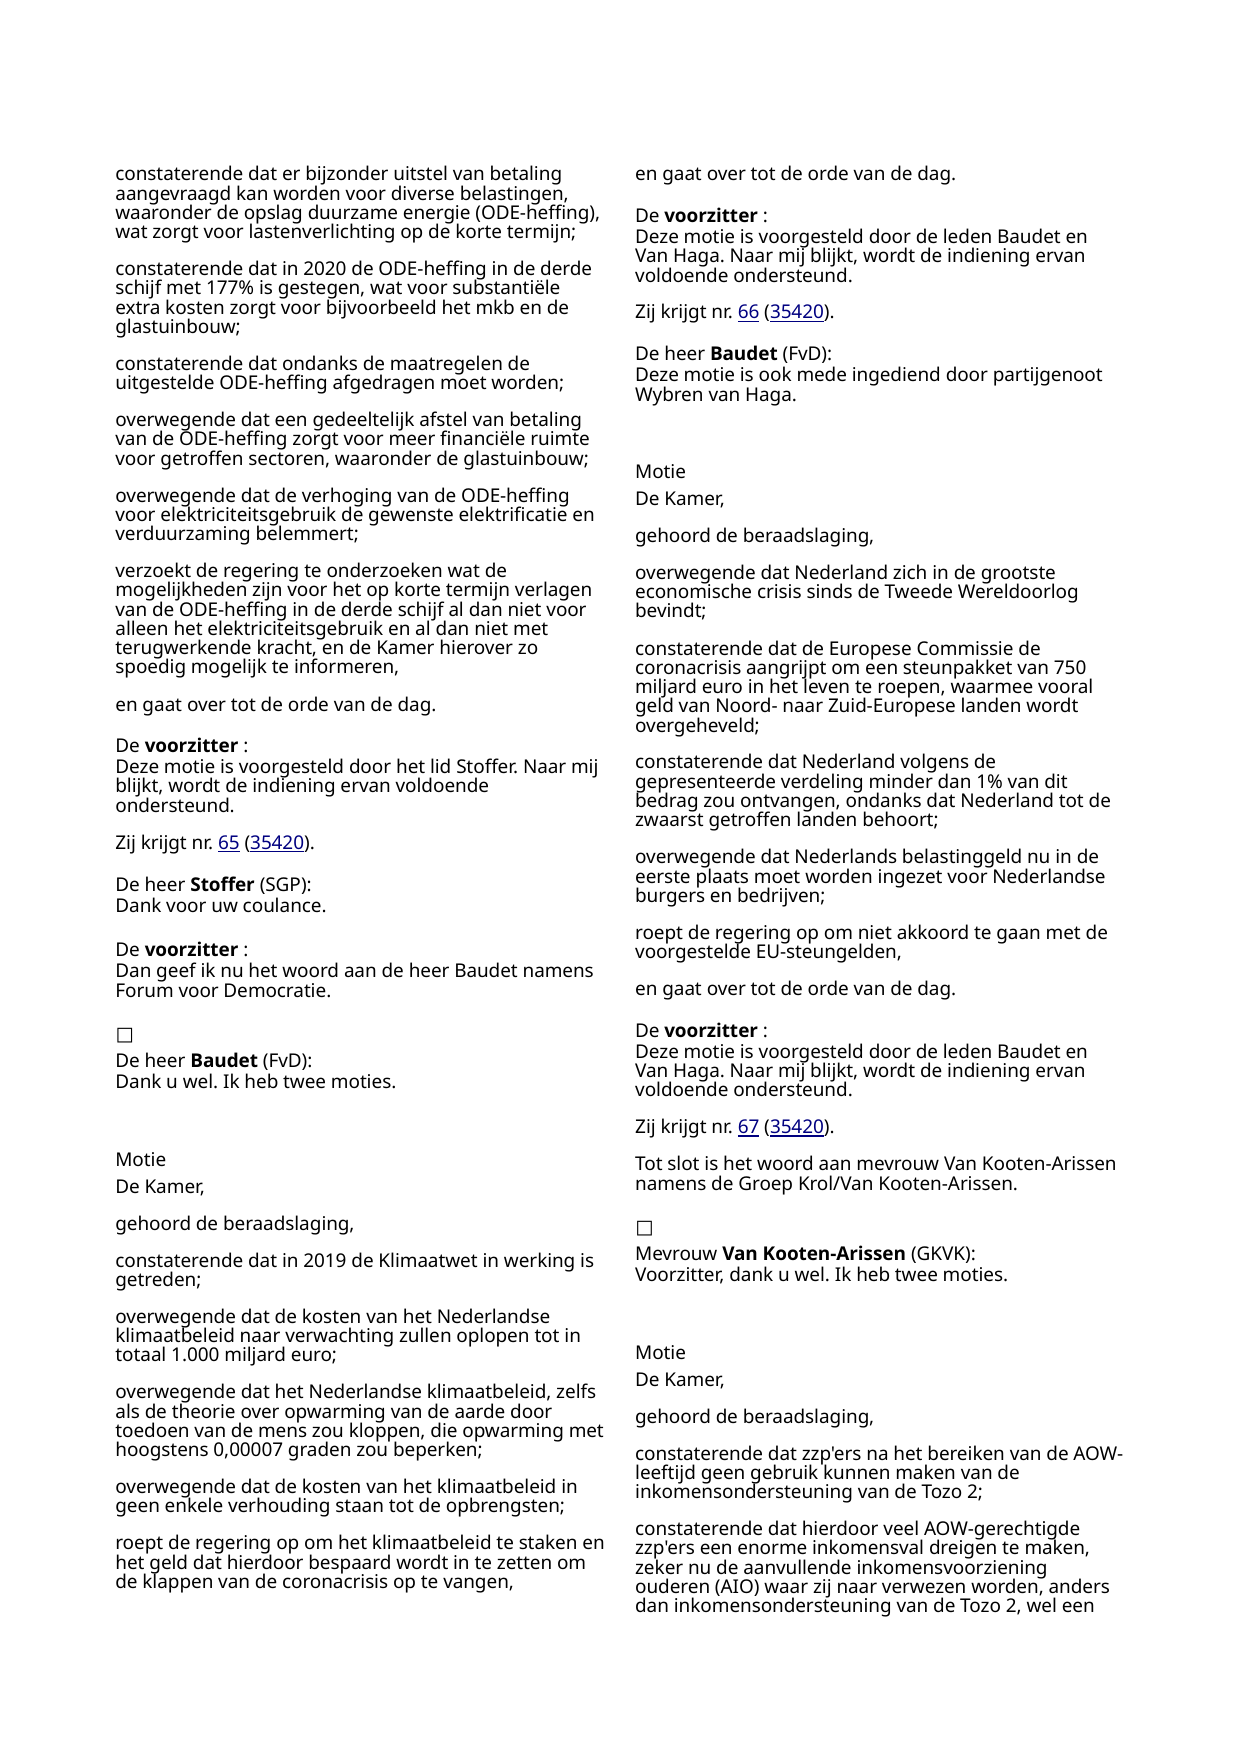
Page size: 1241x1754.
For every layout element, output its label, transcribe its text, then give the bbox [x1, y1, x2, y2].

text Tot slot is het woord aan mevrouw Van Kooten-Arissen namens de Groep Krol/Van Kooten-Arissen. [635, 1155, 1125, 1194]
text roept de regering op om niet akkoord te gaan met de voorgestelde EU-steungelden, [635, 924, 1125, 962]
text Motie [635, 1339, 1125, 1365]
text overwegende dat Nederlands belastinggeld nu in de eerste plaats moet worden ingezet voor Nederlandse burgers en bedrijven; [635, 848, 1125, 906]
text en gaat over tot de orde van de dag. [635, 165, 1125, 184]
text De Kamer, [635, 1371, 1125, 1390]
text Voorzitter, dank u wel. Ik heb twee moties. [635, 1266, 1125, 1286]
text Dan geef ik nu het woord aan de heer Baudet namens Forum voor Democratie. [115, 962, 605, 1001]
text De Kamer, [635, 490, 1125, 509]
text constaterende dat hierdoor veel AOW-gerechtigde zzp'ers een enorme inkomensval dreigen te maken, zeker nu de aanvullende inkomensvoorziening ouderen (AIO) waar zij naar verwezen worden, anders dan inkomensondersteuning van de Tozo 2, wel een [635, 1520, 1125, 1616]
text Motie [635, 458, 1125, 484]
text De voorzitter : [115, 732, 605, 758]
text overwegende dat de kosten van het Nederlandse klimaatbeleid naar verwachting zullen oplopen tot in totaal 1.000 miljard euro; [115, 1308, 605, 1366]
text verzoekt de regering te onderzoeken wat de mogelijkheden zijn voor het op korte termijn verlagen van de ODE-heffing in de derde schijf al dan niet voor alleen het elektriciteitsgebruik en al dan niet met terugwerkende kracht, en de Kamer hierover zo spoedig mogelijk te informeren, [115, 562, 605, 678]
text gehoord de beraadslaging, [635, 527, 1125, 546]
text Dank voor uw coulance. [115, 897, 605, 916]
text Mevrouw Van Kooten-Arissen (GKVK): [635, 1241, 1125, 1266]
text Zij krijgt nr. 66 (35420). [635, 303, 1125, 323]
text overwegende dat de verhoging van de ODE-heffing voor elektriciteitsgebruik de gewenste elektrificatie en verduurzaming belemmert; [115, 487, 605, 544]
text Dank u wel. Ik heb twee moties. [115, 1073, 605, 1092]
text constaterende dat er bijzonder uitstel van betaling aangevraagd kan worden voor diverse belastingen, waaronder de opslag duurzame energie (ODE-heffing), wat zorgt voor lastenverlichting op de korte termijn; [115, 165, 605, 242]
text De heer Baudet (FvD): [635, 341, 1125, 366]
text De voorzitter : [635, 1017, 1125, 1043]
text overwegende dat Nederland zich in de grootste economische crisis sinds de Tweede Wereldoorlog bevindt; [635, 564, 1125, 622]
text ⬜ [635, 1215, 1125, 1241]
text Deze motie is voorgesteld door de leden Baudet en Van Haga. Naar mij blijkt, wordt de indiening ervan voldoende ondersteund. [635, 228, 1125, 286]
text Deze motie is voorgesteld door het lid Stoffer. Naar mij blijkt, wordt de indiening ervan voldoende ondersteund. [115, 758, 605, 816]
text De heer Baudet (FvD): [115, 1047, 605, 1073]
text De voorzitter : [635, 202, 1125, 228]
text ⬜ [115, 1022, 605, 1047]
text De voorzitter : [115, 937, 605, 962]
text roept de regering op om het klimaatbeleid te staken en het geld dat hierdoor bespaard wordt in te zetten om de klappen van de coronacrisis op te vangen, [115, 1534, 605, 1592]
text Motie [115, 1146, 605, 1172]
text Zij krijgt nr. 65 (35420). [115, 834, 605, 853]
text Deze motie is voorgesteld door de leden Baudet en Van Haga. Naar mij blijkt, wordt de indiening ervan voldoende ondersteund. [635, 1043, 1125, 1101]
text gehoord de beraadslaging, [115, 1214, 605, 1234]
text Deze motie is ook mede ingediend door partijgenoot Wybren van Haga. [635, 366, 1125, 405]
text constaterende dat ondanks de maatregelen de uitgestelde ODE-heffing afgedragen moet worden; [115, 355, 605, 393]
text Zij krijgt nr. 67 (35420). [635, 1118, 1125, 1138]
text overwegende dat een gedeeltelijk afstel van betaling van de ODE-heffing zorgt voor meer financiële ruimte voor getroffen sectoren, waaronder de glastuinbouw; [115, 411, 605, 469]
text De heer Stoffer (SGP): [115, 871, 605, 897]
text constaterende dat zzp'ers na het bereiken van de AOW-leeftijd geen gebruik kunnen maken van de inkomensondersteuning van de Tozo 2; [635, 1444, 1125, 1502]
text De Kamer, [115, 1178, 605, 1197]
text constaterende dat in 2019 de Klimaatwet in werking is getreden; [115, 1252, 605, 1290]
text constaterende dat de Europese Commissie de coronacrisis aangrijpt om een steunpakket van 750 miljard euro in het leven te roepen, waarmee vooral geld van Noord- naar Zuid-Europese landen wordt overgeheveld; [635, 639, 1125, 736]
text constaterende dat Nederland volgens de gepresenteerde verdeling minder dan 1% van dit bedrag zou ontvangen, ondanks dat Nederland tot de zwaarst getroffen landen behoort; [635, 753, 1125, 831]
text constaterende dat in 2020 de ODE-heffing in de derde schijf met 177% is gestegen, wat voor substantiële extra kosten zorgt voor bijvoorbeeld het mkb en de glastuinbouw; [115, 260, 605, 337]
text overwegende dat de kosten van het klimaatbeleid in geen enkele verhouding staan tot de opbrengsten; [115, 1478, 605, 1517]
text overwegende dat het Nederlandse klimaatbeleid, zelfs als de theorie over opwarming van de aarde door toedoen van de mens zou kloppen, die opwarming met hoogstens 0,00007 graden zou beperken; [115, 1383, 605, 1460]
text gehoord de beraadslaging, [635, 1408, 1125, 1427]
text en gaat over tot de orde van de dag. [635, 980, 1125, 999]
text en gaat over tot de orde van de dag. [115, 696, 605, 715]
